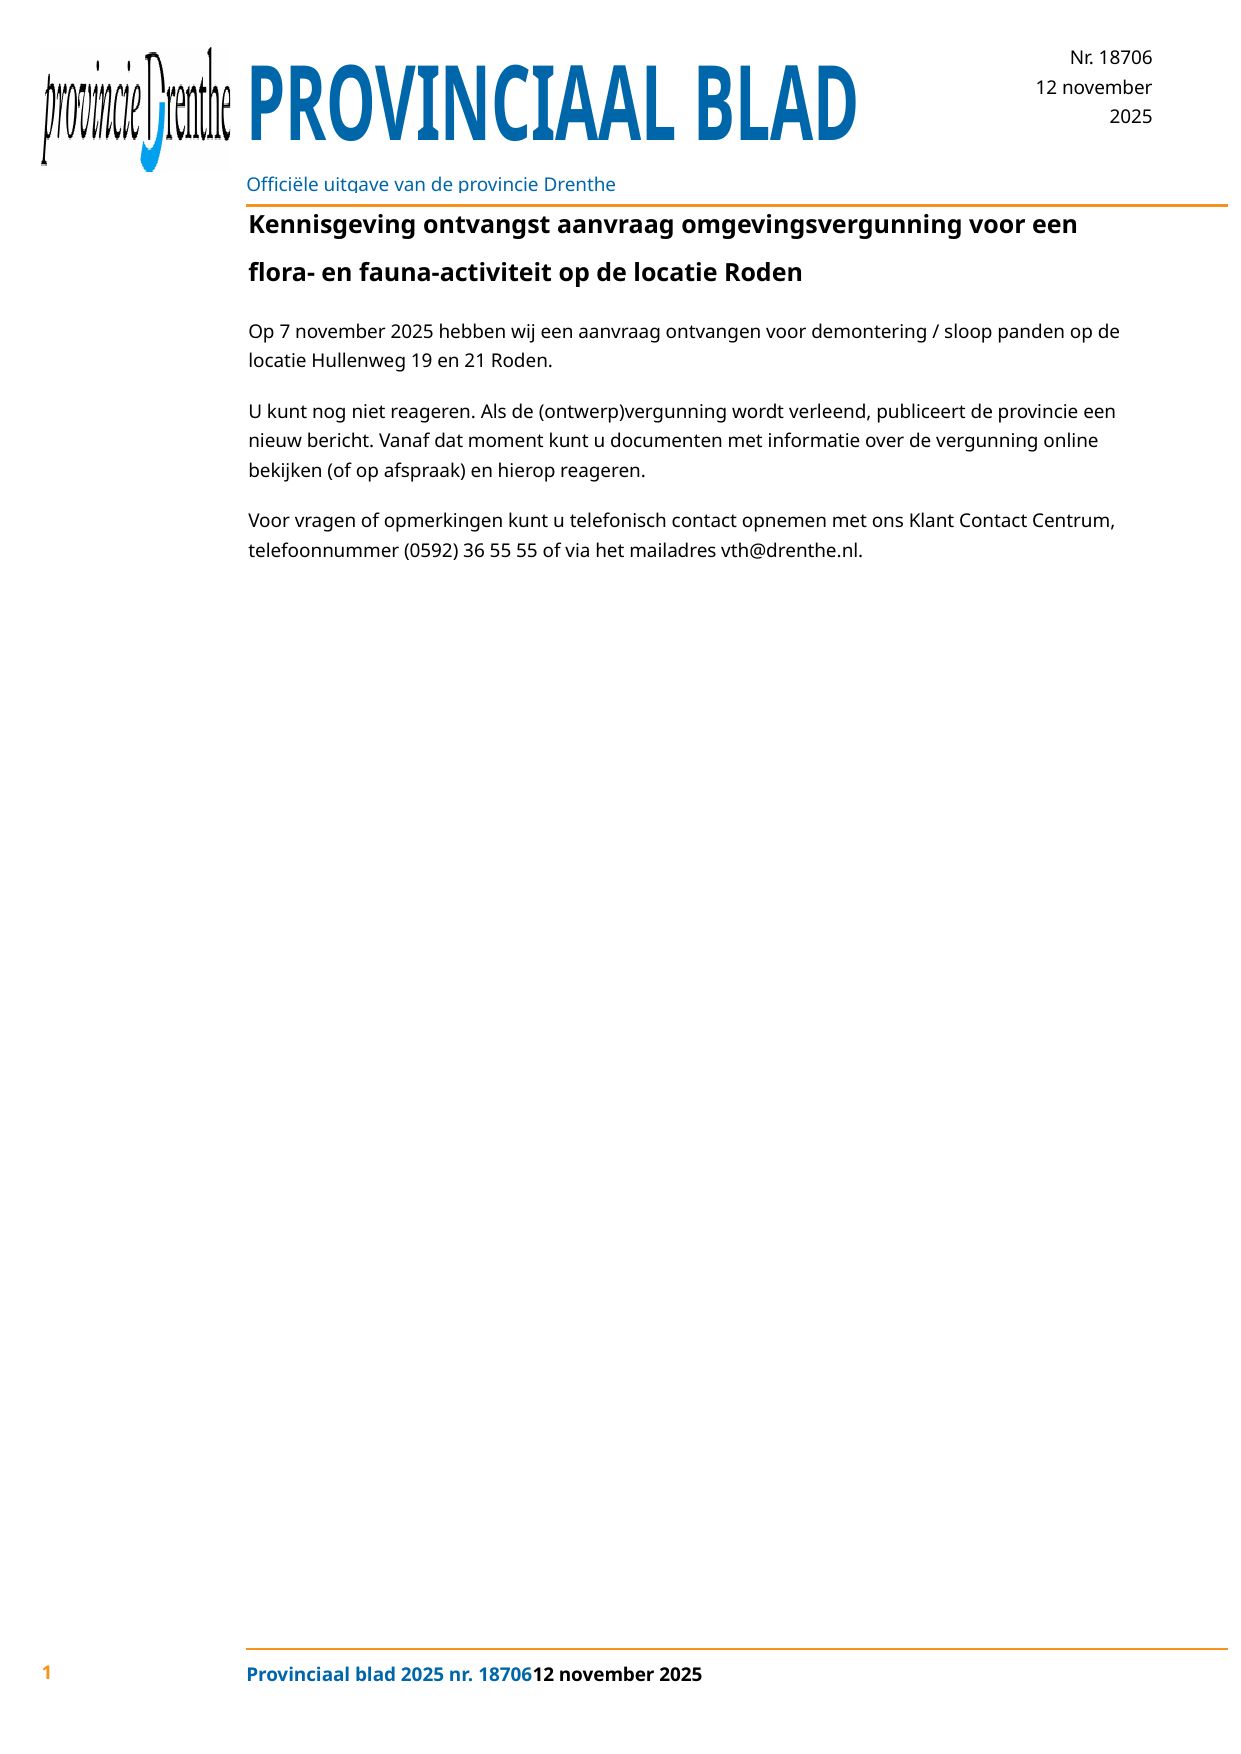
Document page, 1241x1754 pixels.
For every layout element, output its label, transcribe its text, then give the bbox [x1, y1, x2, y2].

text Op 7 november 2025 hebben wij een aanvraag ontvangen voor demontering / sloop panden op de locatie Hullenweg 19 en 21 Roden. [248, 318, 1152, 373]
picture [41, 47, 231, 172]
text Voor vragen of opmerkingen kunt u telefonisch contact opnemen met ons Klant Contact Centrum, telefoonnummer (0592) 36 55 55 of via het mailadres vth@drenthe.nl. [248, 507, 1152, 563]
text Kennisgeving ontvangst aanvraag omgevingsvergunning voor een flora- en fauna-activiteit op de locatie Roden [248, 207, 1152, 288]
text U kunt nog niet reageren. Als de (ontwerp)vergunning wordt verleend, publiceert de provincie een nieuw bericht. Vanaf dat moment kunt u documenten met informatie over de vergunning online bekijken (of op afspraak) en hierop reageren. [248, 398, 1152, 483]
